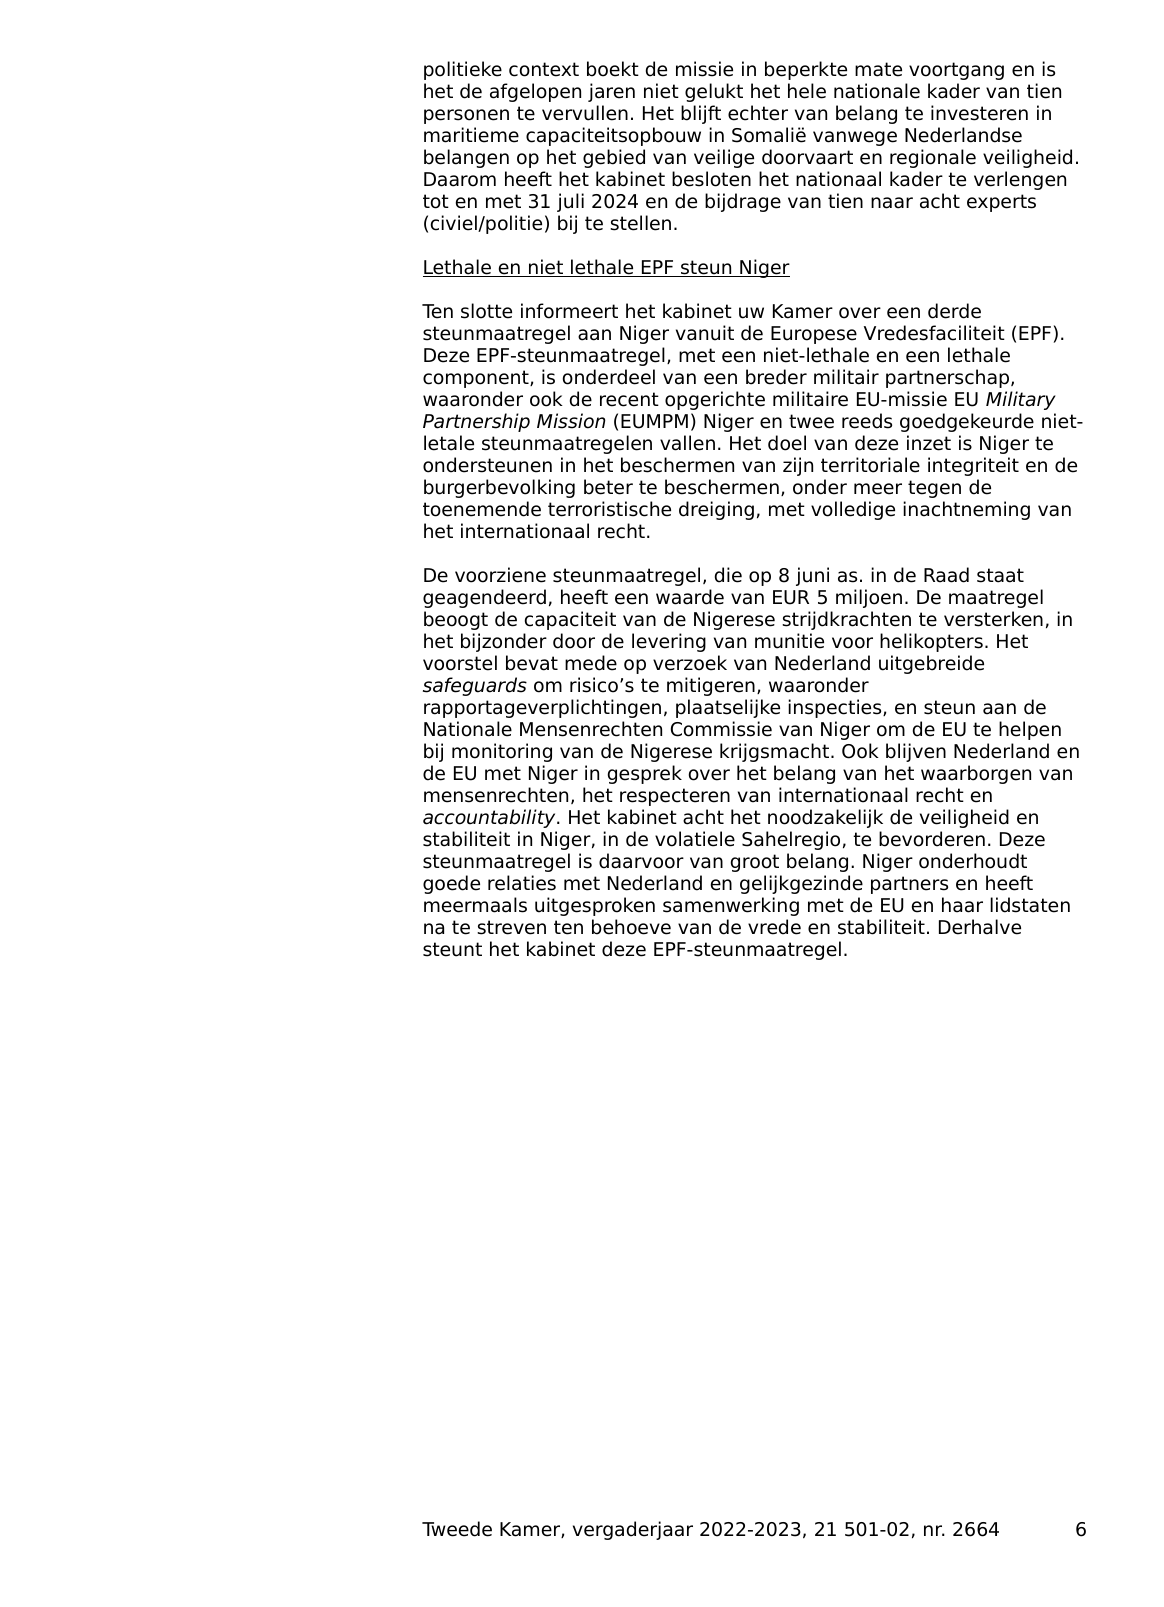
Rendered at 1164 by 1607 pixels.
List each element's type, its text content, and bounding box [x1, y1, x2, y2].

subtitle Lethale en niet lethale EPF steun Niger [422, 257, 1087, 279]
text De voorziene steunmaatregel, die op 8 juni as. in de Raad staat geagendeerd, heeft een waarde van EUR 5 miljoen. De maatregel beoogt de capaciteit van de Nigerese strijdkrachten te versterken, in het bijzonder door de levering van munitie voor helikopters. Het voorstel bevat mede op verzoek van Nederland uitgebreide safeguards om risico’s te mitigeren, waaronder rapportageverplichtingen, plaatselijke inspecties, en steun aan de Nationale Mensenrechten Commissie van Niger om de EU te helpen bij monitoring van de Nigerese krijgsmacht. Ook blijven Nederland en de EU met Niger in gesprek over het belang van het waarborgen van mensenrechten, het respecteren van internationaal recht en accountability. Het kabinet acht het noodzakelijk de veiligheid en stabiliteit in Niger, in de volatiele Sahelregio, te bevorderen. Deze steunmaatregel is daarvoor van groot belang. Niger onderhoudt goede relaties met Nederland en gelijkgezinde partners en heeft meermaals uitgesproken samenwerking met de EU en haar lidstaten na te streven ten behoeve van de vrede en stabiliteit. Derhalve steunt het kabinet deze EPF-steunmaatregel. [422, 565, 1087, 961]
text politieke context boekt de missie in beperkte mate voortgang en is het de afgelopen jaren niet gelukt het hele nationale kader van tien personen te vervullen. Het blijft echter van belang te investeren in maritieme capaciteitsopbouw in Somalië vanwege Nederlandse belangen op het gebied van veilige doorvaart en regionale veiligheid. Daarom heeft het kabinet besloten het nationaal kader te verlengen tot en met 31 juli 2024 en de bijdrage van tien naar acht experts (civiel/politie) bij te stellen. [422, 59, 1087, 235]
text Ten slotte informeert het kabinet uw Kamer over een derde steunmaatregel aan Niger vanuit de Europese Vredesfaciliteit (EPF). Deze EPF-steunmaatregel, met een niet-lethale en een lethale component, is onderdeel van een breder militair partnerschap, waaronder ook de recent opgerichte militaire EU-missie EU Military Partnership Mission (EUMPM) Niger en twee reeds goedgekeurde niet-letale steunmaatregelen vallen. Het doel van deze inzet is Niger te ondersteunen in het beschermen van zijn territoriale integriteit en de burgerbevolking beter te beschermen, onder meer tegen de toenemende terroristische dreiging, met volledige inachtneming van het internationaal recht. [422, 301, 1087, 543]
